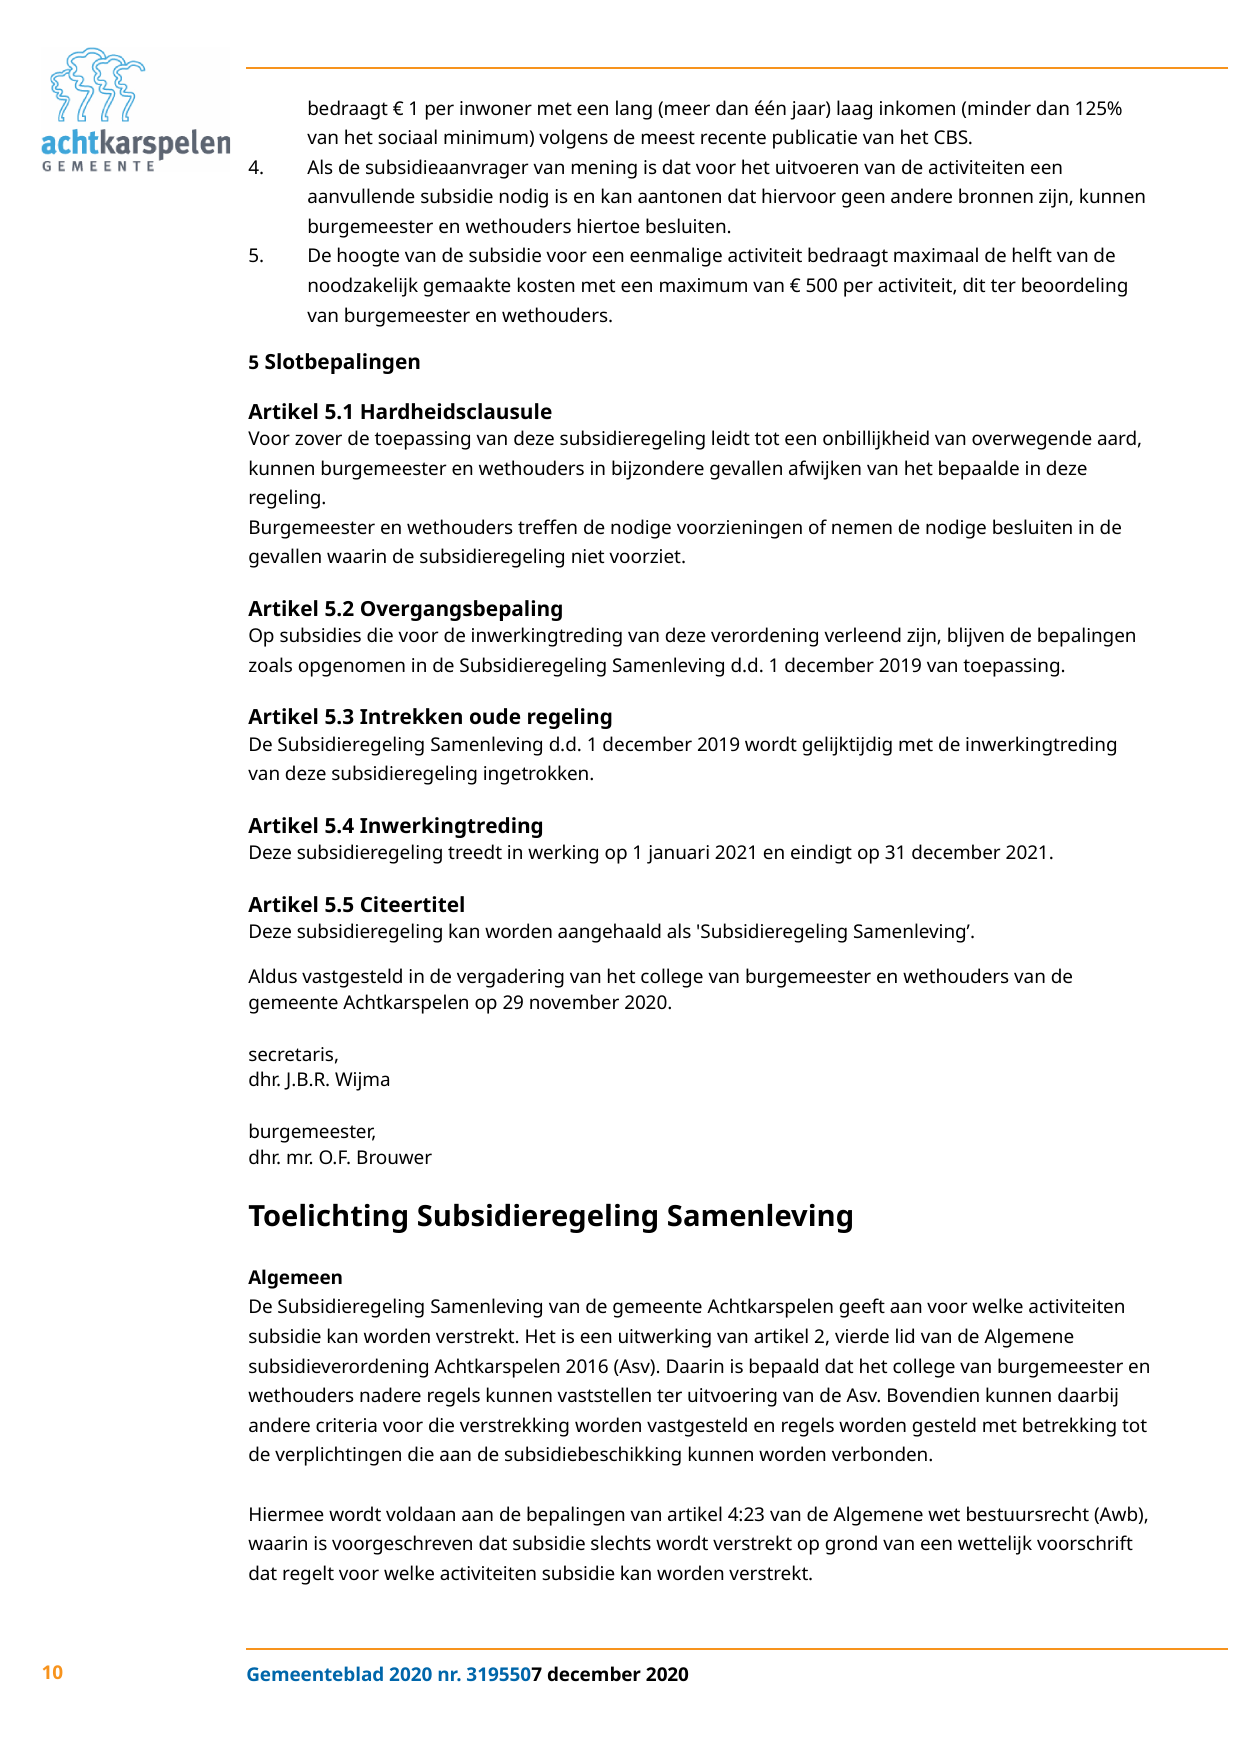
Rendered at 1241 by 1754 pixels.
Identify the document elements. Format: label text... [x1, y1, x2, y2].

text Artikel 5.3 Intrekken oude regeling [248, 702, 1152, 731]
text Toelichting Subsidieregeling Samenleving [248, 1195, 1152, 1235]
text Artikel 5.2 Overgangsbepaling [248, 594, 1152, 622]
text secretaris, [248, 1041, 1152, 1067]
list De hoogte van de subsidie voor een eenmalige activiteit bedraagt maximaal de helft van de noodzakelijk gemaakte kosten met een maximum van € 500 per activiteit, dit ter beoordeling van burgemeester en wethouders. [248, 243, 1152, 328]
text Burgemeester en wethouders treffen de nodige voorzieningen of nemen de nodige besluiten in de gevallen waarin de subsidieregeling niet voorziet. [248, 514, 1152, 569]
text burgemeester, [248, 1118, 1152, 1144]
text dhr. J.B.R. Wijma [248, 1067, 1152, 1092]
text Artikel 5.1 Hardheidsclausule [248, 397, 1152, 425]
text Deze subsidieregeling kan worden aangehaald als 'Subsidieregeling Samenleving’. [248, 918, 1152, 944]
text Op subsidies die voor de inwerkingtreding van deze verordening verleend zijn, blijven de bepalingen zoals opgenomen in de Subsidieregeling Samenleving d.d. 1 december 2019 van toepassing. [248, 622, 1152, 678]
list Als de subsidieaanvrager van mening is dat voor het uitvoeren van de activiteiten een aanvullende subsidie nodig is en kan aantonen dat hiervoor geen andere bronnen zijn, kunnen burgemeester en wethouders hiertoe besluiten. [248, 154, 1152, 239]
text dhr. mr. O.F. Brouwer [248, 1144, 1152, 1169]
text Algemeen [248, 1264, 1152, 1290]
text Artikel 5.4 Inwerkingtreding [248, 811, 1152, 839]
text Voor zover de toepassing van deze subsidieregeling leidt tot een onbillijkheid van overwegende aard, kunnen burgemeester en wethouders in bijzondere gevallen afwijken van het bepaalde in deze regeling. [248, 425, 1152, 510]
text Aldus vastgesteld in de vergadering van het college van burgemeester en wethouders van de gemeente Achtkarspelen op 29 november 2020. [248, 964, 1152, 1015]
text Hiermee wordt voldaan aan de bepalingen van artikel 4:23 van de Algemene wet bestuursrecht (Awb), waarin is voorgeschreven dat subsidie slechts wordt verstrekt op grond van een wettelijk voorschrift dat regelt voor welke activiteiten subsidie kan worden verstrekt. [248, 1501, 1152, 1586]
text 5 Slotbepalingen [248, 347, 1152, 376]
picture [41, 47, 231, 172]
text Artikel 5.5 Citeertitel [248, 890, 1152, 918]
list bedraagt € 1 per inwoner met een lang (meer dan één jaar) laag inkomen (minder dan 125% van het sociaal minimum) volgens de meest recente publicatie van het CBS. [248, 95, 1152, 150]
text De Subsidieregeling Samenleving d.d. 1 december 2019 wordt gelijktijdig met de inwerkingtreding van deze subsidieregeling ingetrokken. [248, 731, 1152, 786]
text De Subsidieregeling Samenleving van de gemeente Achtkarspelen geeft aan voor welke activiteiten subsidie kan worden verstrekt. Het is een uitwerking van artikel 2, vierde lid van de Algemene subsidieverordening Achtkarspelen 2016 (Asv). Daarin is bepaald dat het college van burgemeester en wethouders nadere regels kunnen vaststellen ter uitvoering van de Asv. Bovendien kunnen daarbij andere criteria voor die verstrekking worden vastgesteld en regels worden gesteld met betrekking tot de verplichtingen die aan de subsidiebeschikking kunnen worden verbonden. [248, 1294, 1152, 1467]
text Deze subsidieregeling treedt in werking op 1 januari 2021 en eindigt op 31 december 2021. [248, 839, 1152, 865]
